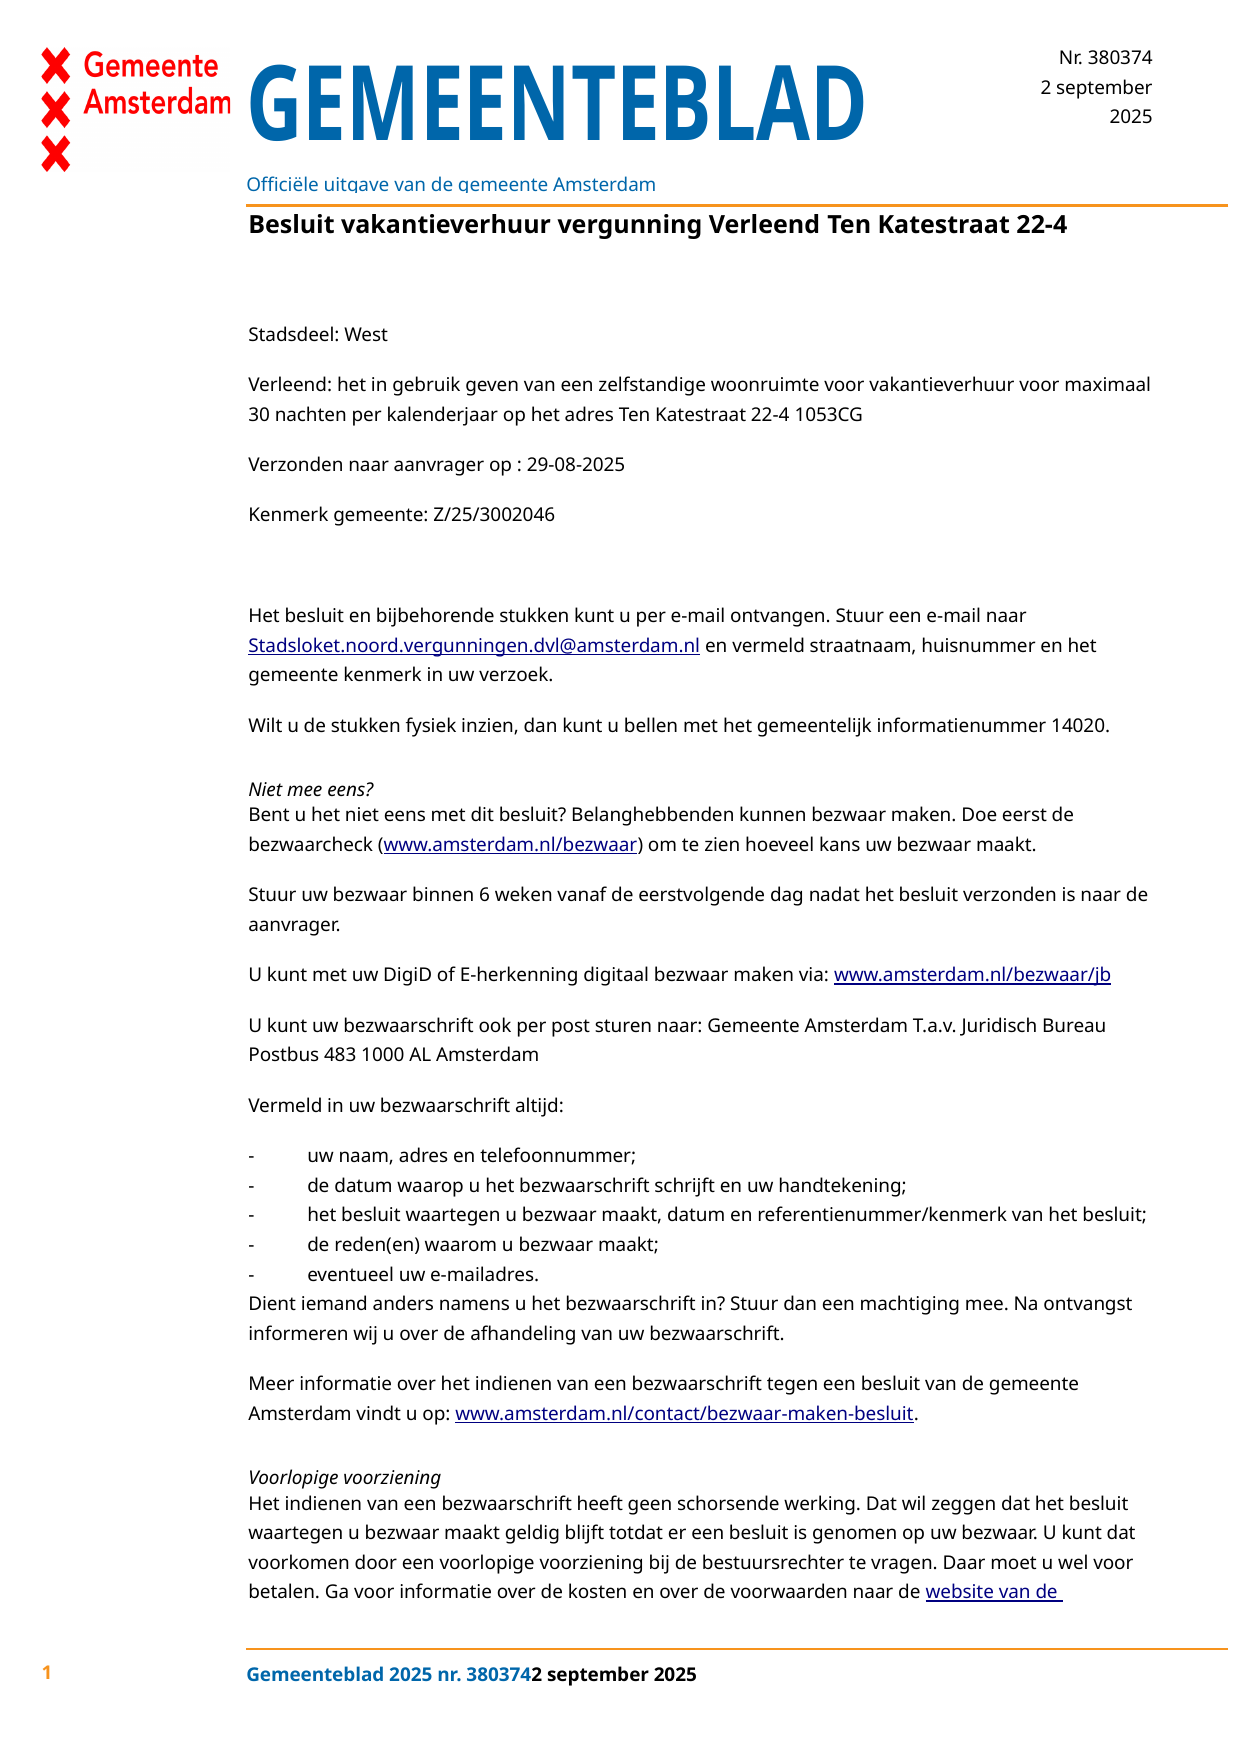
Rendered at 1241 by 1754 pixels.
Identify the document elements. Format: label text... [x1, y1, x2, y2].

list de reden(en) waarom u bezwaar maakt; [248, 1231, 1152, 1257]
text Het besluit en bijbehorende stukken kunt u per e-mail ontvangen. Stuur een e-mail naar Stadsloket.noord.vergunningen.dvl@amsterdam.nl en vermeld straatnaam, huisnummer en het gemeente kenmerk in uw verzoek. [248, 602, 1152, 687]
text Stuur uw bezwaar binnen 6 weken vanaf de eerstvolgende dag nadat het besluit verzonden is naar de aanvrager. [248, 882, 1152, 937]
list de datum waarop u het bezwaarschrift schrijft en uw handtekening; [248, 1172, 1152, 1198]
text Bent u het niet eens met dit besluit? Belanghebbenden kunnen bezwaar maken. Doe eerst de bezwaarcheck (www.amsterdam.nl/bezwaar) om te zien hoeveel kans uw bezwaar maakt. [248, 802, 1152, 857]
text Niet mee eens? [248, 776, 1152, 802]
text U kunt met uw DigiD of E-herkenning digitaal bezwaar maken via: www.amsterdam.nl/bezwaar/jb [248, 962, 1152, 987]
text Stadsdeel: West [248, 321, 1152, 346]
text U kunt uw bezwaarschrift ook per post sturen naar: Gemeente Amsterdam T.a.v. Juridisch Bureau Postbus 483 1000 AL Amsterdam [248, 1012, 1152, 1067]
text Voorlopige voorziening [248, 1464, 1152, 1490]
text Dient iemand anders namens u het bezwaarschrift in? Stuur dan een machtiging mee. Na ontvangst informeren wij u over de afhandeling van uw bezwaarschrift. [248, 1290, 1152, 1346]
text Wilt u de stukken fysiek inzien, dan kunt u bellen met het gemeentelijk informatienummer 14020. [248, 712, 1152, 738]
text Vermeld in uw bezwaarschrift altijd: [248, 1092, 1152, 1118]
text Verleend: het in gebruik geven van een zelfstandige woonruimte voor vakantieverhuur voor maximaal 30 nachten per kalenderjaar op het adres Ten Katestraat 22-4 1053CG [248, 371, 1152, 426]
text Verzonden naar aanvrager op : 29-08-2025 [248, 451, 1152, 477]
text Het indienen van een bezwaarschrift heeft geen schorsende werking. Dat wil zeggen dat het besluit waartegen u bezwaar maakt geldig blijft totdat er een besluit is genomen op uw bezwaar. U kunt dat voorkomen door een voorlopige voorziening bij de bestuursrechter te vragen. Daar moet u wel voor betalen. Ga voor informatie over de kosten en over de voorwaarden naar de website van de [248, 1490, 1152, 1604]
list eventueel uw e-mailadres. [248, 1261, 1152, 1287]
text Meer informatie over het indienen van een bezwaarschrift tegen een besluit van de gemeente Amsterdam vindt u op: www.amsterdam.nl/contact/bezwaar-maken-besluit. [248, 1370, 1152, 1426]
text Kenmerk gemeente: Z/25/3002046 [248, 502, 1152, 527]
picture [41, 47, 231, 172]
list het besluit waartegen u bezwaar maakt, datum en referentienummer/kenmerk van het besluit; [248, 1202, 1152, 1227]
text Besluit vakantieverhuur vergunning Verleend Ten Katestraat 22-4 [248, 207, 1152, 241]
list uw naam, adres en telefoonnummer; [248, 1142, 1152, 1168]
